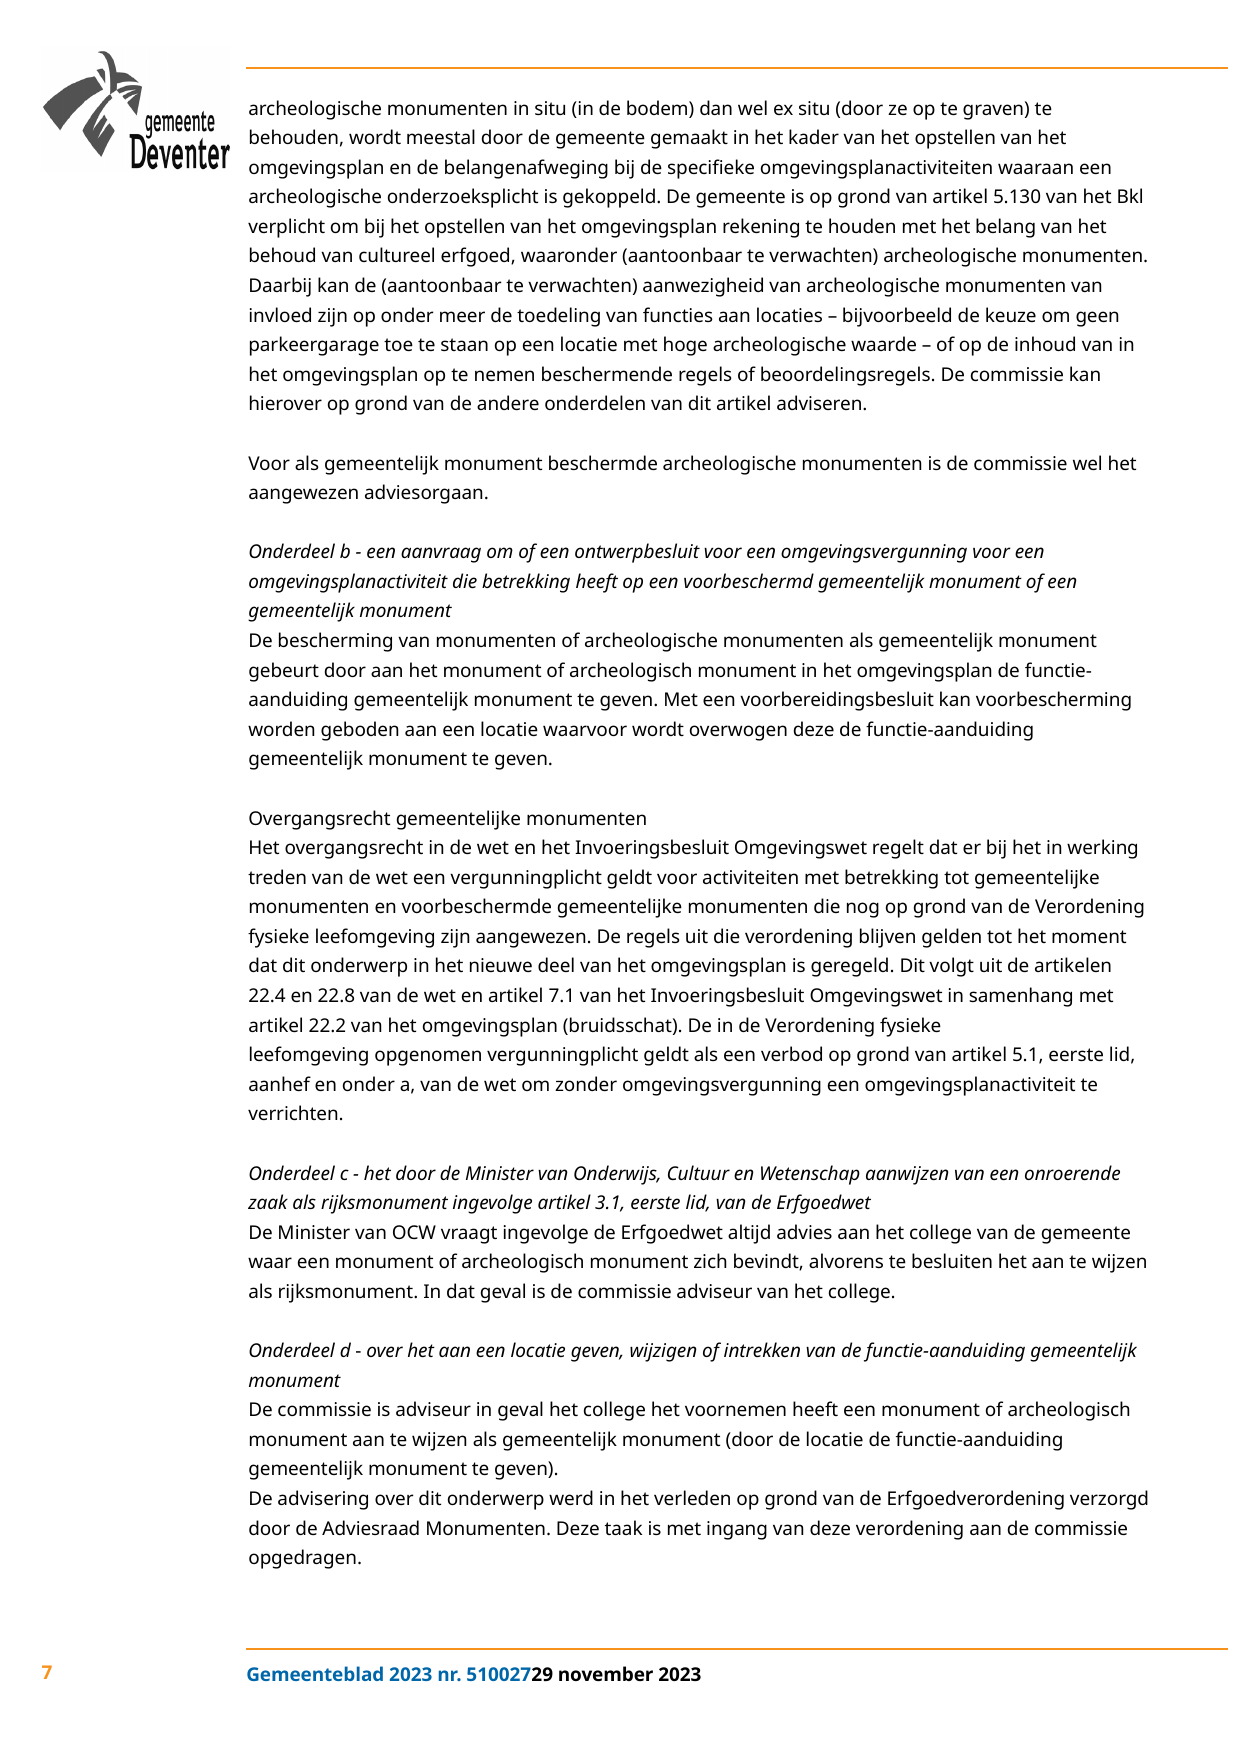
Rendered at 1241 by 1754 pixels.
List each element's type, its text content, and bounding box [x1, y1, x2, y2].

text Overgangsrecht gemeentelijke monumenten [248, 805, 1152, 831]
picture [41, 47, 231, 172]
text De bescherming van monumenten of archeologische monumenten als gemeentelijk monument gebeurt door aan het monument of archeologisch monument in het omgevingsplan de functie-aanduiding gemeentelijk monument te geven. Met een voorbereidingsbesluit kan voorbescherming worden geboden aan een locatie waarvoor wordt overwogen deze de functie-aanduiding gemeentelijk monument te geven. [248, 627, 1152, 771]
text Onderdeel b - een aanvraag om of een ontwerpbesluit voor een omgevingsvergunning voor een omgevingsplanactiviteit die betrekking heeft op een voorbeschermd gemeentelijk monument of een gemeentelijk monument [248, 538, 1152, 623]
text Onderdeel c - het door de Minister van Onderwijs, Cultuur en Wetenschap aanwijzen van een onroerende zaak als rijksmonument ingevolge artikel 3.1, eerste lid, van de Erfgoedwet [248, 1160, 1152, 1215]
text Het overgangsrecht in de wet en het Invoeringsbesluit Omgevingswet regelt dat er bij het in werking treden van de wet een vergunningplicht geldt voor activiteiten met betrekking tot gemeentelijke monumenten en voorbeschermde gemeentelijke monumenten die nog op grond van de Verordening fysieke leefomgeving zijn aangewezen. De regels uit die verordening blijven gelden tot het moment dat dit onderwerp in het nieuwe deel van het omgevingsplan is geregeld. Dit volgt uit de artikelen 22.4 en 22.8 van de wet en artikel 7.1 van het Invoeringsbesluit Omgevingswet in samenhang met artikel 22.2 van het omgevingsplan (bruidsschat). De in de Verordening fysieke leefomgeving opgenomen vergunningplicht geldt als een verbod op grond van artikel 5.1, eerste lid, aanhef en onder a, van de wet om zonder omgevingsvergunning een omgevingsplanactiviteit te verrichten. [248, 834, 1152, 1126]
text archeologische monumenten in situ (in de bodem) dan wel ex situ (door ze op te graven) te behouden, wordt meestal door de gemeente gemaakt in het kader van het opstellen van het omgevingsplan en de belangenafweging bij de specifieke omgevingsplanactiviteiten waaraan een archeologische onderzoeksplicht is gekoppeld. De gemeente is op grond van artikel 5.130 van het Bkl verplicht om bij het opstellen van het omgevingsplan rekening te houden met het belang van het behoud van cultureel erfgoed, waaronder (aantoonbaar te verwachten) archeologische monumenten. Daarbij kan de (aantoonbaar te verwachten) aanwezigheid van archeologische monumenten van invloed zijn op onder meer de toedeling van functies aan locaties – bijvoorbeeld de keuze om geen parkeergarage toe te staan op een locatie met hoge archeologische waarde – of op de inhoud van in het omgevingsplan op te nemen beschermende regels of beoordelingsregels. De commissie kan hierover op grond van de andere onderdelen van dit artikel adviseren. [248, 95, 1152, 416]
text De commissie is adviseur in geval het college het voornemen heeft een monument of archeologisch monument aan te wijzen als gemeentelijk monument (door de locatie de functie-aanduiding gemeentelijk monument te geven). [248, 1396, 1152, 1481]
text De Minister van OCW vraagt ingevolge de Erfgoedwet altijd advies aan het college van de gemeente waar een monument of archeologisch monument zich bevindt, alvorens te besluiten het aan te wijzen als rijksmonument. In dat geval is de commissie adviseur van het college. [248, 1219, 1152, 1304]
text Onderdeel d - over het aan een locatie geven, wijzigen of intrekken van de functie-aanduiding gemeentelijk monument [248, 1337, 1152, 1393]
text De advisering over dit onderwerp werd in het verleden op grond van de Erfgoedverordening verzorgd door de Adviesraad Monumenten. Deze taak is met ingang van deze verordening aan de commissie opgedragen. [248, 1485, 1152, 1570]
text Voor als gemeentelijk monument beschermde archeologische monumenten is de commissie wel het aangewezen adviesorgaan. [248, 450, 1152, 505]
